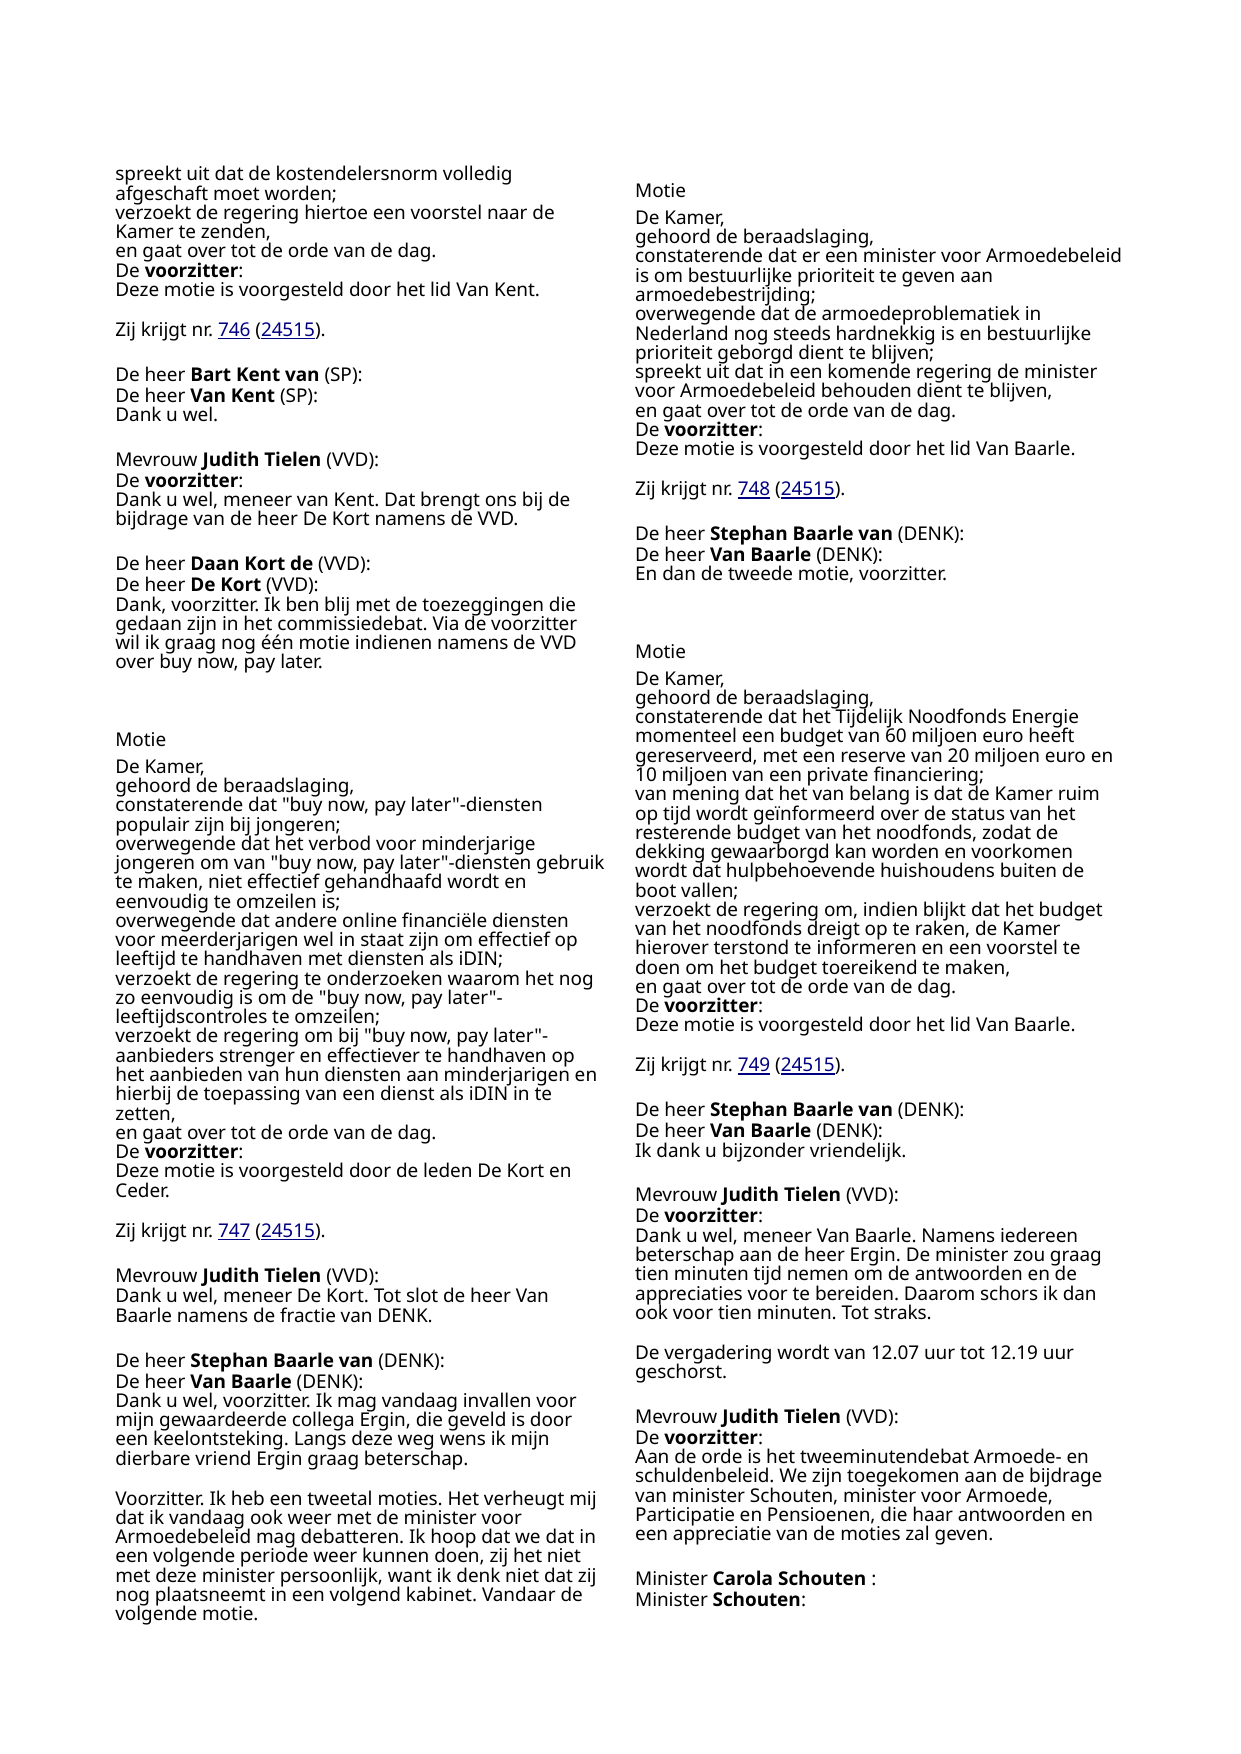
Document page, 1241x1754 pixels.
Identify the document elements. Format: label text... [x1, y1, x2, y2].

text verzoekt de regering hiertoe een voorstel naar de Kamer te zenden, [115, 204, 605, 242]
text Motie [115, 726, 605, 752]
text en gaat over tot de orde van de dag. [115, 242, 605, 262]
text Aan de orde is het tweeminutendebat Armoede- en schuldenbeleid. We zijn toegekomen aan de bijdrage van minister Schouten, minister voor Armoede, Participatie en Pensioenen, die haar antwoorden en een appreciatie van de moties zal geven. [635, 1448, 1125, 1544]
text Zij krijgt nr. 746 (24515). [115, 321, 605, 340]
text De voorzitter: [635, 421, 1125, 440]
text Dank u wel, voorzitter. Ik mag vandaag invallen voor mijn gewaardeerde collega Ergin, die geveld is door een keelontsteking. Langs deze weg wens ik mijn dierbare vriend Ergin graag beterschap. [115, 1392, 605, 1469]
text en gaat over tot de orde van de dag. [635, 978, 1125, 997]
text Dank u wel, meneer van Kent. Dat brengt ons bij de bijdrage van de heer De Kort namens de VVD. [115, 491, 605, 530]
text De heer Van Baarle (DENK): [635, 546, 1125, 565]
text Zij krijgt nr. 747 (24515). [115, 1222, 605, 1241]
text De heer Bart Kent van (SP): [115, 361, 605, 387]
text gehoord de beraadslaging, [635, 689, 1125, 708]
text Deze motie is voorgesteld door het lid Van Baarle. [635, 440, 1125, 459]
text De vergadering wordt van 12.07 uur tot 12.19 uur geschorst. [635, 1344, 1125, 1382]
text Dank u wel, meneer Van Baarle. Namens iedereen beterschap aan de heer Ergin. De minister zou graag tien minuten tijd nemen om de antwoorden en de appreciaties voor te bereiden. Daarom schors ik dan ook voor tien minuten. Tot straks. [635, 1227, 1125, 1323]
text Motie [635, 177, 1125, 203]
text Minister Carola Schouten : [635, 1565, 1125, 1591]
text overwegende dat de armoedeproblematiek in Nederland nog steeds hardnekkig is en bestuurlijke prioriteit geborgd dient te blijven; [635, 305, 1125, 363]
text De voorzitter: [115, 472, 605, 491]
text Dank u wel, meneer De Kort. Tot slot de heer Van Baarle namens de fractie van DENK. [115, 1287, 605, 1326]
text Motie [635, 638, 1125, 664]
text Deze motie is voorgesteld door het lid Van Kent. [115, 281, 605, 300]
text De voorzitter: [115, 1143, 605, 1162]
text en gaat over tot de orde van de dag. [115, 1124, 605, 1143]
text verzoekt de regering te onderzoeken waarom het nog zo eenvoudig is om de "buy now, pay later"-leeftijdscontroles te omzeilen; [115, 970, 605, 1027]
text gehoord de beraadslaging, [115, 777, 605, 796]
text De Kamer, [635, 669, 1125, 689]
text overwegende dat andere online financiële diensten voor meerderjarigen wel in staat zijn om effectief op leeftijd te handhaven met diensten als iDIN; [115, 912, 605, 970]
text verzoekt de regering om bij "buy now, pay later"-aanbieders strenger en effectiever te handhaven op het aanbieden van hun diensten aan minderjarigen en hierbij de toepassing van een dienst als iDIN in te zetten, [115, 1027, 605, 1124]
text constaterende dat er een minister voor Armoedebeleid is om bestuurlijke prioriteit te geven aan armoedebestrijding; [635, 247, 1125, 305]
text spreekt uit dat de kostendelersnorm volledig afgeschaft moet worden; [115, 165, 605, 204]
text constaterende dat "buy now, pay later"-diensten populair zijn bij jongeren; [115, 796, 605, 835]
text Dank, voorzitter. Ik ben blij met de toezeggingen die gedaan zijn in het commissiedebat. Via de voorzitter wil ik graag nog één motie indienen namens de VVD over buy now, pay later. [115, 596, 605, 673]
text van mening dat het van belang is dat de Kamer ruim op tijd wordt geïnformeerd over de status van het resterende budget van het noodfonds, zodat de dekking gewaarborgd kan worden en voorkomen wordt dat hulpbehoevende huishoudens buiten de boot vallen; [635, 785, 1125, 901]
text verzoekt de regering om, indien blijkt dat het budget van het noodfonds dreigt op te raken, de Kamer hierover terstond te informeren en een voorstel te doen om het budget toereikend te maken, [635, 901, 1125, 978]
text De voorzitter: [635, 1207, 1125, 1227]
text gehoord de beraadslaging, [635, 228, 1125, 247]
text De voorzitter: [635, 1429, 1125, 1448]
text Mevrouw Judith Tielen (VVD): [635, 1403, 1125, 1429]
text Zij krijgt nr. 748 (24515). [635, 480, 1125, 499]
text De heer Van Baarle (DENK): [635, 1122, 1125, 1142]
text De heer Stephan Baarle van (DENK): [635, 1097, 1125, 1122]
text overwegende dat het verbod voor minderjarige jongeren om van "buy now, pay later"-diensten gebruik te maken, niet effectief gehandhaafd wordt en eenvoudig te omzeilen is; [115, 835, 605, 912]
text Deze motie is voorgesteld door het lid Van Baarle. [635, 1016, 1125, 1036]
text De heer Van Kent (SP): [115, 387, 605, 406]
text spreekt uit dat in een komende regering de minister voor Armoedebeleid behouden dient te blijven, [635, 363, 1125, 402]
text De heer De Kort (VVD): [115, 576, 605, 596]
text De voorzitter: [115, 262, 605, 281]
text Deze motie is voorgesteld door de leden De Kort en Ceder. [115, 1162, 605, 1201]
text Ik dank u bijzonder vriendelijk. [635, 1142, 1125, 1161]
text De heer Van Baarle (DENK): [115, 1373, 605, 1392]
text Mevrouw Judith Tielen (VVD): [635, 1182, 1125, 1207]
text De heer Daan Kort de (VVD): [115, 551, 605, 576]
text Minister Schouten: [635, 1591, 1125, 1610]
text constaterende dat het Tijdelijk Noodfonds Energie momenteel een budget van 60 miljoen euro heeft gereserveerd, met een reserve van 20 miljoen euro en 10 miljoen van een private financiering; [635, 708, 1125, 785]
text De Kamer, [115, 758, 605, 777]
text De heer Stephan Baarle van (DENK): [115, 1347, 605, 1373]
text en gaat over tot de orde van de dag. [635, 402, 1125, 421]
text Mevrouw Judith Tielen (VVD): [115, 446, 605, 472]
text De voorzitter: [635, 997, 1125, 1016]
text Voorzitter. Ik heb een tweetal moties. Het verheugt mij dat ik vandaag ook weer met de minister voor Armoedebeleid mag debatteren. Ik hoop dat we dat in een volgende periode weer kunnen doen, zij het niet met deze minister persoonlijk, want ik denk niet dat zij nog plaatsneemt in een volgend kabinet. Vandaar de volgende motie. [115, 1490, 605, 1624]
text En dan de tweede motie, voorzitter. [635, 565, 1125, 584]
text De Kamer, [635, 209, 1125, 228]
text Dank u wel. [115, 406, 605, 425]
text De heer Stephan Baarle van (DENK): [635, 520, 1125, 546]
text Zij krijgt nr. 749 (24515). [635, 1056, 1125, 1076]
text Mevrouw Judith Tielen (VVD): [115, 1262, 605, 1287]
